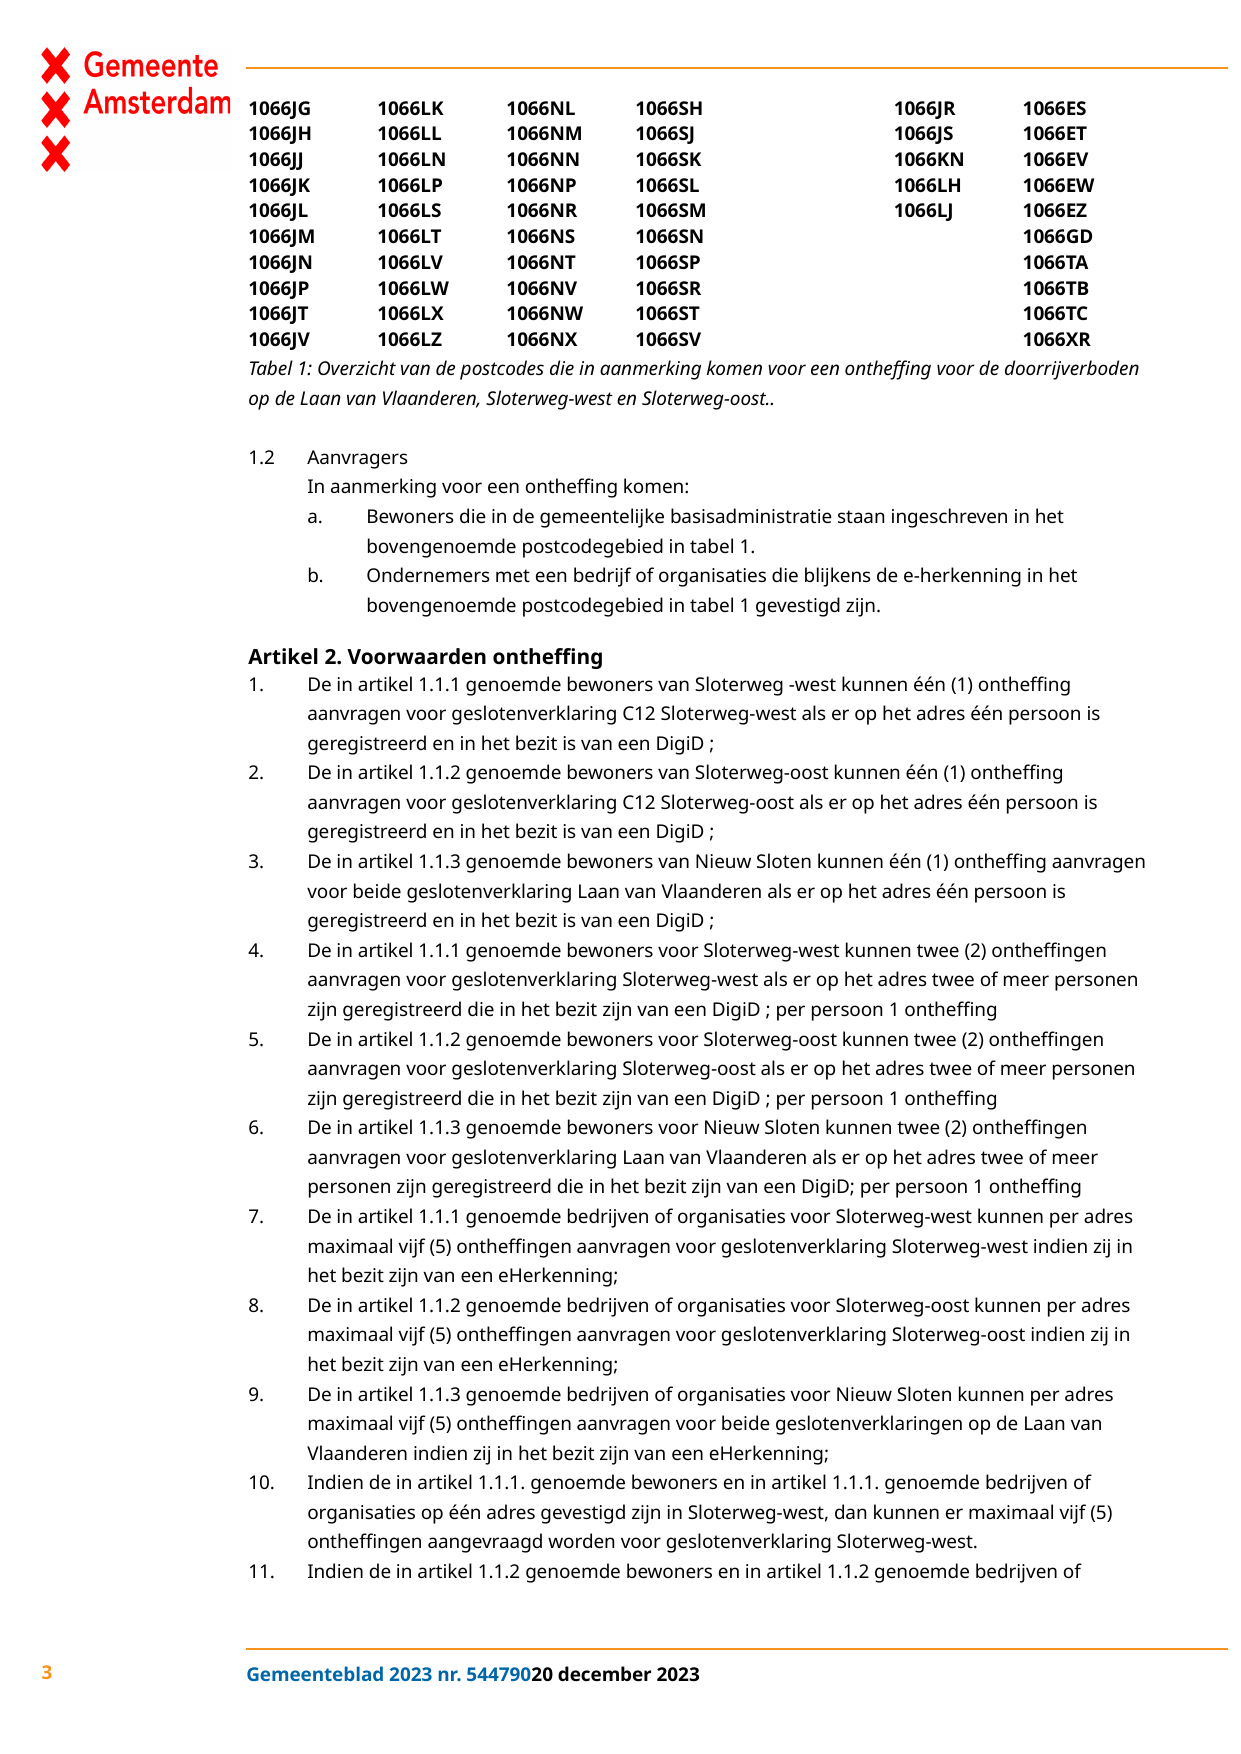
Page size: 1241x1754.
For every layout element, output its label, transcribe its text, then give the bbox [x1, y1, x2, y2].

table_cell [764, 121, 893, 146]
list De in artikel 1.1.1 genoemde bewoners voor Sloterweg-west kunnen twee (2) ontheffingen aanvragen voor geslotenverklaring Sloterweg-west als er op het adres twee of meer personen zijn geregistreerd die in het bezit zijn van een DigiD ; per persoon 1 ontheffing [248, 937, 1152, 1022]
table_cell 1066EV [1023, 146, 1152, 172]
list De in artikel 1.1.3 genoemde bedrijven of organisaties voor Nieuw Sloten kunnen per adres maximaal vijf (5) ontheffingen aanvragen voor beide geslotenverklaringen op de Laan van Vlaanderen indien zij in het bezit zijn van een eHerkenning; [248, 1381, 1152, 1466]
list De in artikel 1.1.1 genoemde bewoners van Sloterweg -west kunnen één (1) ontheffing aanvragen voor geslotenverklaring C12 Sloterweg-west als er op het adres één persoon is geregistreerd en in het bezit is van een DigiD ; [248, 671, 1152, 756]
table_cell [894, 301, 1022, 326]
table_cell 1066SN [635, 224, 764, 249]
table_cell 1066ET [1023, 121, 1152, 146]
table_cell 1066NS [506, 224, 635, 249]
table_cell [764, 198, 893, 223]
table_cell 1066JS [894, 121, 1022, 146]
table_cell 1066JN [248, 249, 377, 275]
list De in artikel 1.1.2 genoemde bewoners voor Sloterweg-oost kunnen twee (2) ontheffingen aanvragen voor geslotenverklaring Sloterweg-oost als er op het adres twee of meer personen zijn geregistreerd die in het bezit zijn van een DigiD ; per persoon 1 ontheffing [248, 1026, 1152, 1111]
table_cell 1066NV [506, 275, 635, 301]
table_cell 1066TB [1023, 275, 1152, 301]
text Artikel 2. Voorwaarden ontheffing [248, 642, 1152, 671]
list De in artikel 1.1.3 genoemde bewoners voor Nieuw Sloten kunnen twee (2) ontheffingen aanvragen voor geslotenverklaring Laan van Vlaanderen als er op het adres twee of meer personen zijn geregistreerd die in het bezit zijn van een DigiD; per persoon 1 ontheffing [248, 1114, 1152, 1199]
table_cell [764, 146, 893, 172]
table_cell 1066ST [635, 301, 764, 326]
list Bewoners die in de gemeentelijke basisadministratie staan ingeschreven in het bovengenoemde postcodegebied in tabel 1. [307, 503, 1152, 558]
table_cell 1066LX [377, 301, 506, 326]
table_cell 1066NX [506, 326, 635, 352]
table_cell 1066SM [635, 198, 764, 223]
table_cell [764, 249, 893, 275]
table_cell [764, 172, 893, 198]
table_cell 1066LT [377, 224, 506, 249]
table_cell 1066JK [248, 172, 377, 198]
table_cell 1066JP [248, 275, 377, 301]
table_cell 1066JM [248, 224, 377, 249]
table_cell 1066NP [506, 172, 635, 198]
table_cell 1066JR [894, 95, 1022, 121]
table_cell 1066JH [248, 121, 377, 146]
table_cell 1066NR [506, 198, 635, 223]
table_cell 1066GD [1023, 224, 1152, 249]
table_cell 1066TA [1023, 249, 1152, 275]
table_cell 1066JJ [248, 146, 377, 172]
table_cell 1066SH [635, 95, 764, 121]
table_cell 1066SP [635, 249, 764, 275]
table_cell 1066SV [635, 326, 764, 352]
list De in artikel 1.1.2 genoemde bewoners van Sloterweg-oost kunnen één (1) ontheffing aanvragen voor geslotenverklaring C12 Sloterweg-oost als er op het adres één persoon is geregistreerd en in het bezit is van een DigiD ; [248, 759, 1152, 844]
table_cell [894, 224, 1022, 249]
table_cell 1066SK [635, 146, 764, 172]
table_cell [894, 249, 1022, 275]
table_cell 1066LZ [377, 326, 506, 352]
table_cell 1066JL [248, 198, 377, 223]
table_cell [894, 275, 1022, 301]
table_cell 1066NM [506, 121, 635, 146]
list In aanmerking voor een ontheffing komen: [248, 474, 1152, 499]
table_cell 1066EW [1023, 172, 1152, 198]
list Ondernemers met een bedrijf of organisaties die blijkens de e-herkenning in het bovengenoemde postcodegebied in tabel 1 gevestigd zijn. [307, 562, 1152, 618]
table_cell 1066ES [1023, 95, 1152, 121]
table_cell 1066KN [894, 146, 1022, 172]
text Tabel 1: Overzicht van de postcodes die in aanmerking komen voor een ontheffing voor de doorrijverboden op de Laan van Vlaanderen, Sloterweg-west en Sloterweg-oost.. [248, 355, 1152, 411]
table_cell 1066LS [377, 198, 506, 223]
table_cell 1066JV [248, 326, 377, 352]
list De in artikel 1.1.3 genoemde bewoners van Nieuw Sloten kunnen één (1) ontheffing aanvragen voor beide geslotenverklaring Laan van Vlaanderen als er op het adres één persoon is geregistreerd en in het bezit is van een DigiD ; [248, 848, 1152, 933]
table_cell 1066XR [1023, 326, 1152, 352]
list Indien de in artikel 1.1.2 genoemde bewoners en in artikel 1.1.2 genoemde bedrijven of [248, 1558, 1152, 1584]
list De in artikel 1.1.1 genoemde bedrijven of organisaties voor Sloterweg-west kunnen per adres maximaal vijf (5) ontheffingen aanvragen voor geslotenverklaring Sloterweg-west indien zij in het bezit zijn van een eHerkenning; [248, 1203, 1152, 1288]
table_cell [764, 326, 893, 352]
table_cell 1066SL [635, 172, 764, 198]
table_cell 1066LN [377, 146, 506, 172]
table_cell [894, 326, 1022, 352]
table_cell 1066EZ [1023, 198, 1152, 223]
table_cell 1066TC [1023, 301, 1152, 326]
table_cell [764, 95, 893, 121]
table_cell 1066LP [377, 172, 506, 198]
table_cell 1066LL [377, 121, 506, 146]
table_cell 1066NW [506, 301, 635, 326]
table_cell 1066LV [377, 249, 506, 275]
table_cell 1066NL [506, 95, 635, 121]
list Aanvragers [248, 444, 1152, 470]
table_cell 1066LH [894, 172, 1022, 198]
table_cell 1066LW [377, 275, 506, 301]
list De in artikel 1.1.2 genoemde bedrijven of organisaties voor Sloterweg-oost kunnen per adres maximaal vijf (5) ontheffingen aanvragen voor geslotenverklaring Sloterweg-oost indien zij in het bezit zijn van een eHerkenning; [248, 1292, 1152, 1377]
table_cell 1066LJ [894, 198, 1022, 223]
table_cell 1066LK [377, 95, 506, 121]
table_cell [764, 301, 893, 326]
table_cell 1066JT [248, 301, 377, 326]
table_cell [764, 224, 893, 249]
table_cell 1066JG [248, 95, 377, 121]
table_cell 1066NN [506, 146, 635, 172]
table_cell [764, 275, 893, 301]
table_cell 1066SJ [635, 121, 764, 146]
table_cell 1066NT [506, 249, 635, 275]
list Indien de in artikel 1.1.1. genoemde bewoners en in artikel 1.1.1. genoemde bedrijven of organisaties op één adres gevestigd zijn in Sloterweg-west, dan kunnen er maximaal vijf (5) ontheffingen aangevraagd worden voor geslotenverklaring Sloterweg-west. [248, 1469, 1152, 1554]
table_cell 1066SR [635, 275, 764, 301]
picture [41, 47, 231, 172]
